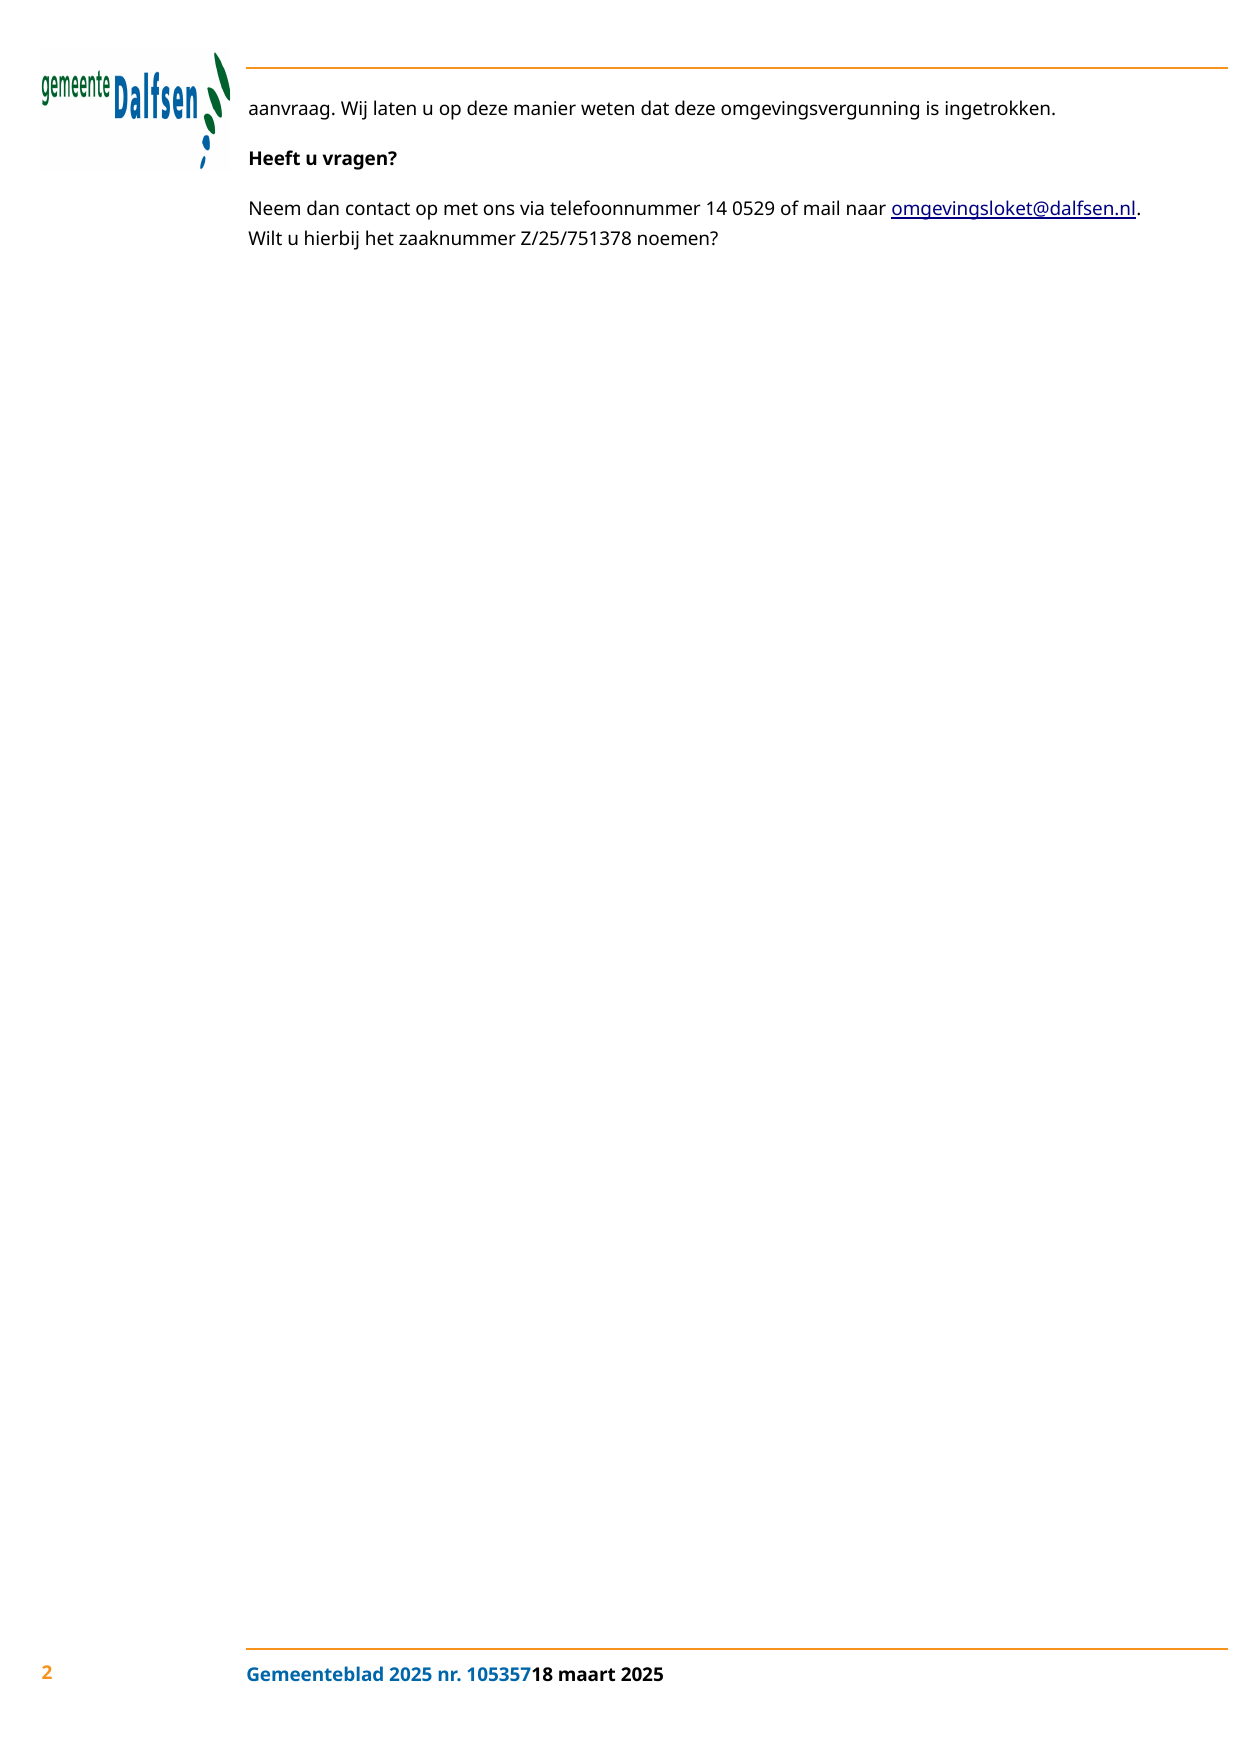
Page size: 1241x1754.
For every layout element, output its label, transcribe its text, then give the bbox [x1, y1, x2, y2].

text Heeft u vragen? [248, 145, 1152, 171]
text aanvraag. Wij laten u op deze manier weten dat deze omgevingsvergunning is ingetrokken. [248, 95, 1152, 121]
text Neem dan contact op met ons via telefoonnummer 14 0529 of mail naar omgevingsloket@dalfsen.nl. Wilt u hierbij het zaaknummer Z/25/751378 noemen? [248, 196, 1152, 251]
picture [41, 47, 231, 172]
